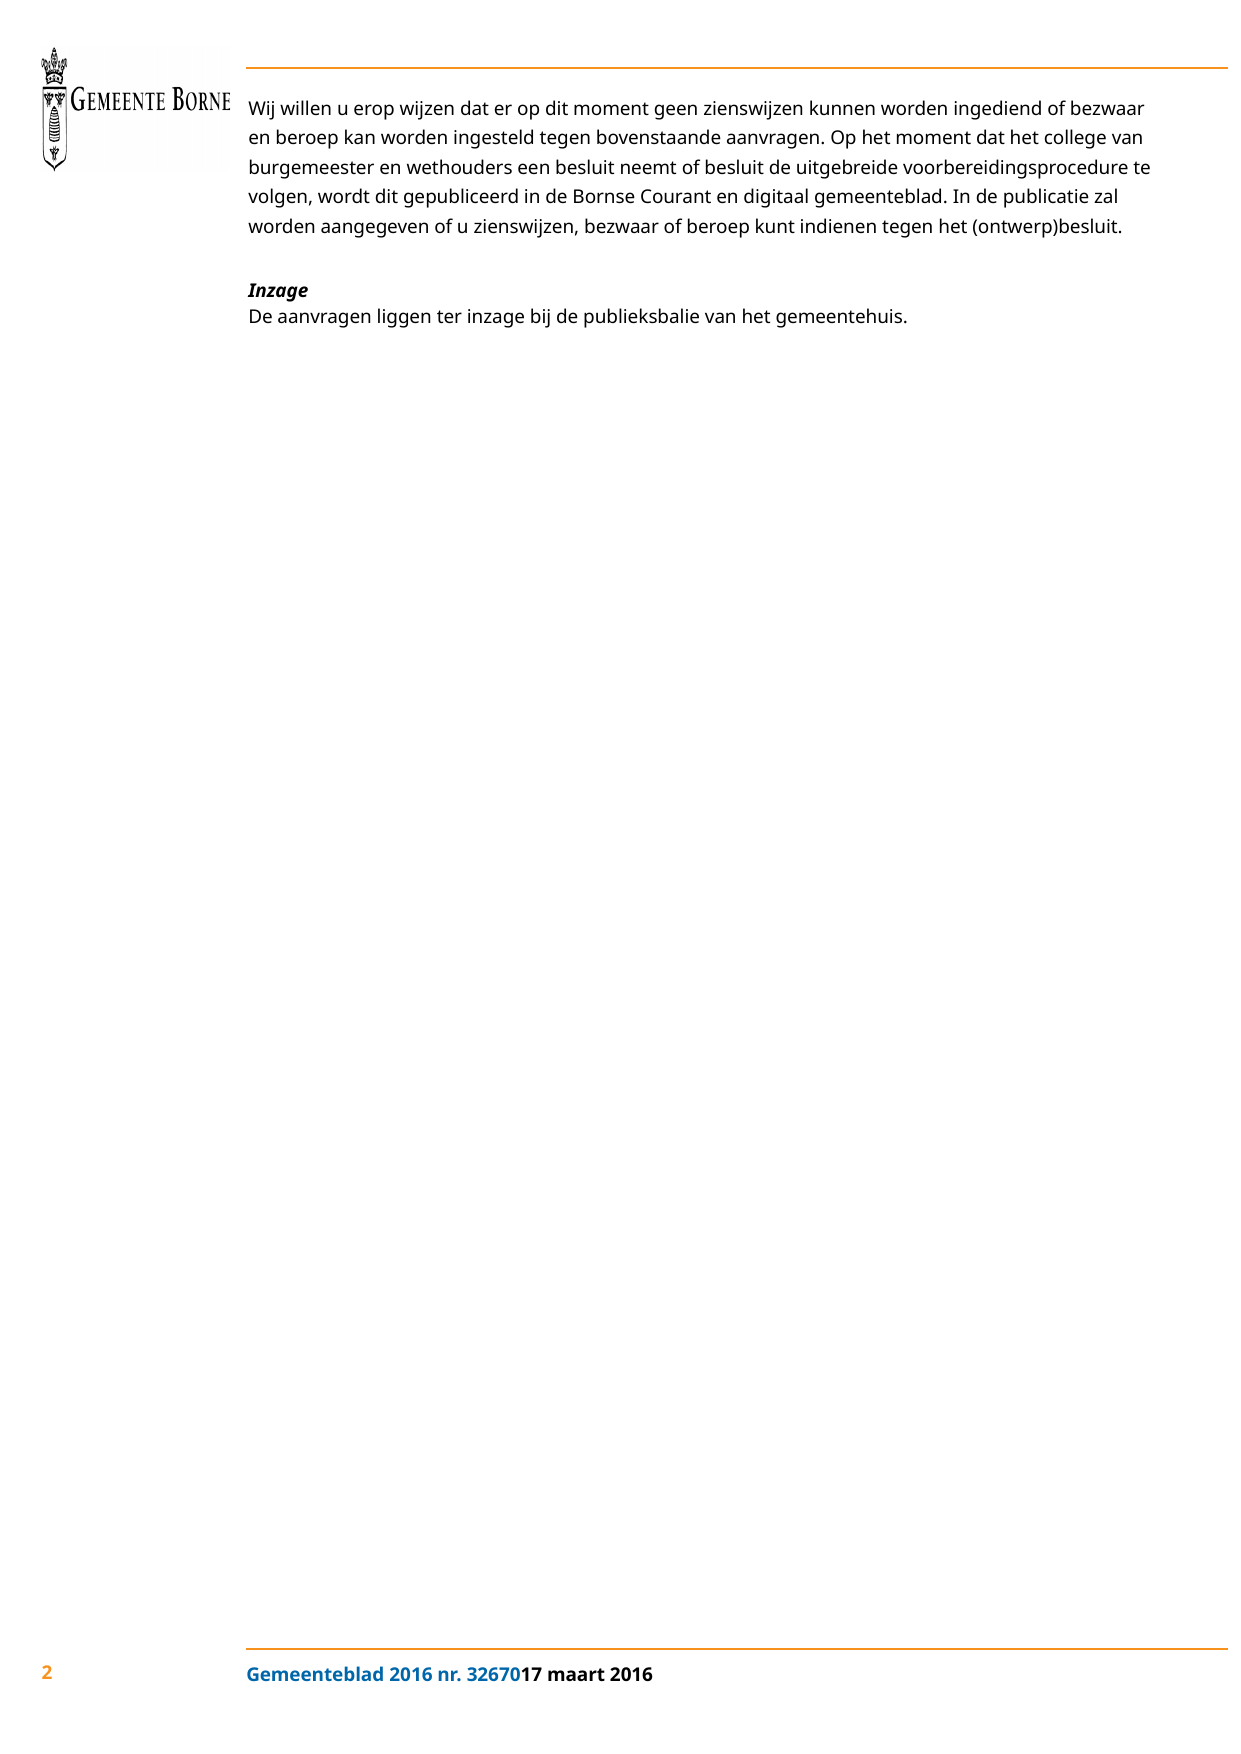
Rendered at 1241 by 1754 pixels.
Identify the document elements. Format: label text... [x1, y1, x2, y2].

text Wij willen u erop wijzen dat er op dit moment geen zienswijzen kunnen worden ingediend of bezwaar en beroep kan worden ingesteld tegen bovenstaande aanvragen. Op het moment dat het college van burgemeester en wethouders een besluit neemt of besluit de uitgebreide voorbereidingsprocedure te volgen, wordt dit gepubliceerd in de Bornse Courant en digitaal gemeenteblad. In de publicatie zal worden aangegeven of u zienswijzen, bezwaar of beroep kunt indienen tegen het (ontwerp)besluit. [248, 95, 1152, 239]
picture [41, 47, 231, 172]
text De aanvragen liggen ter inzage bij de publieksbalie van het gemeentehuis. [248, 303, 1152, 328]
text Inzage [248, 277, 1152, 303]
